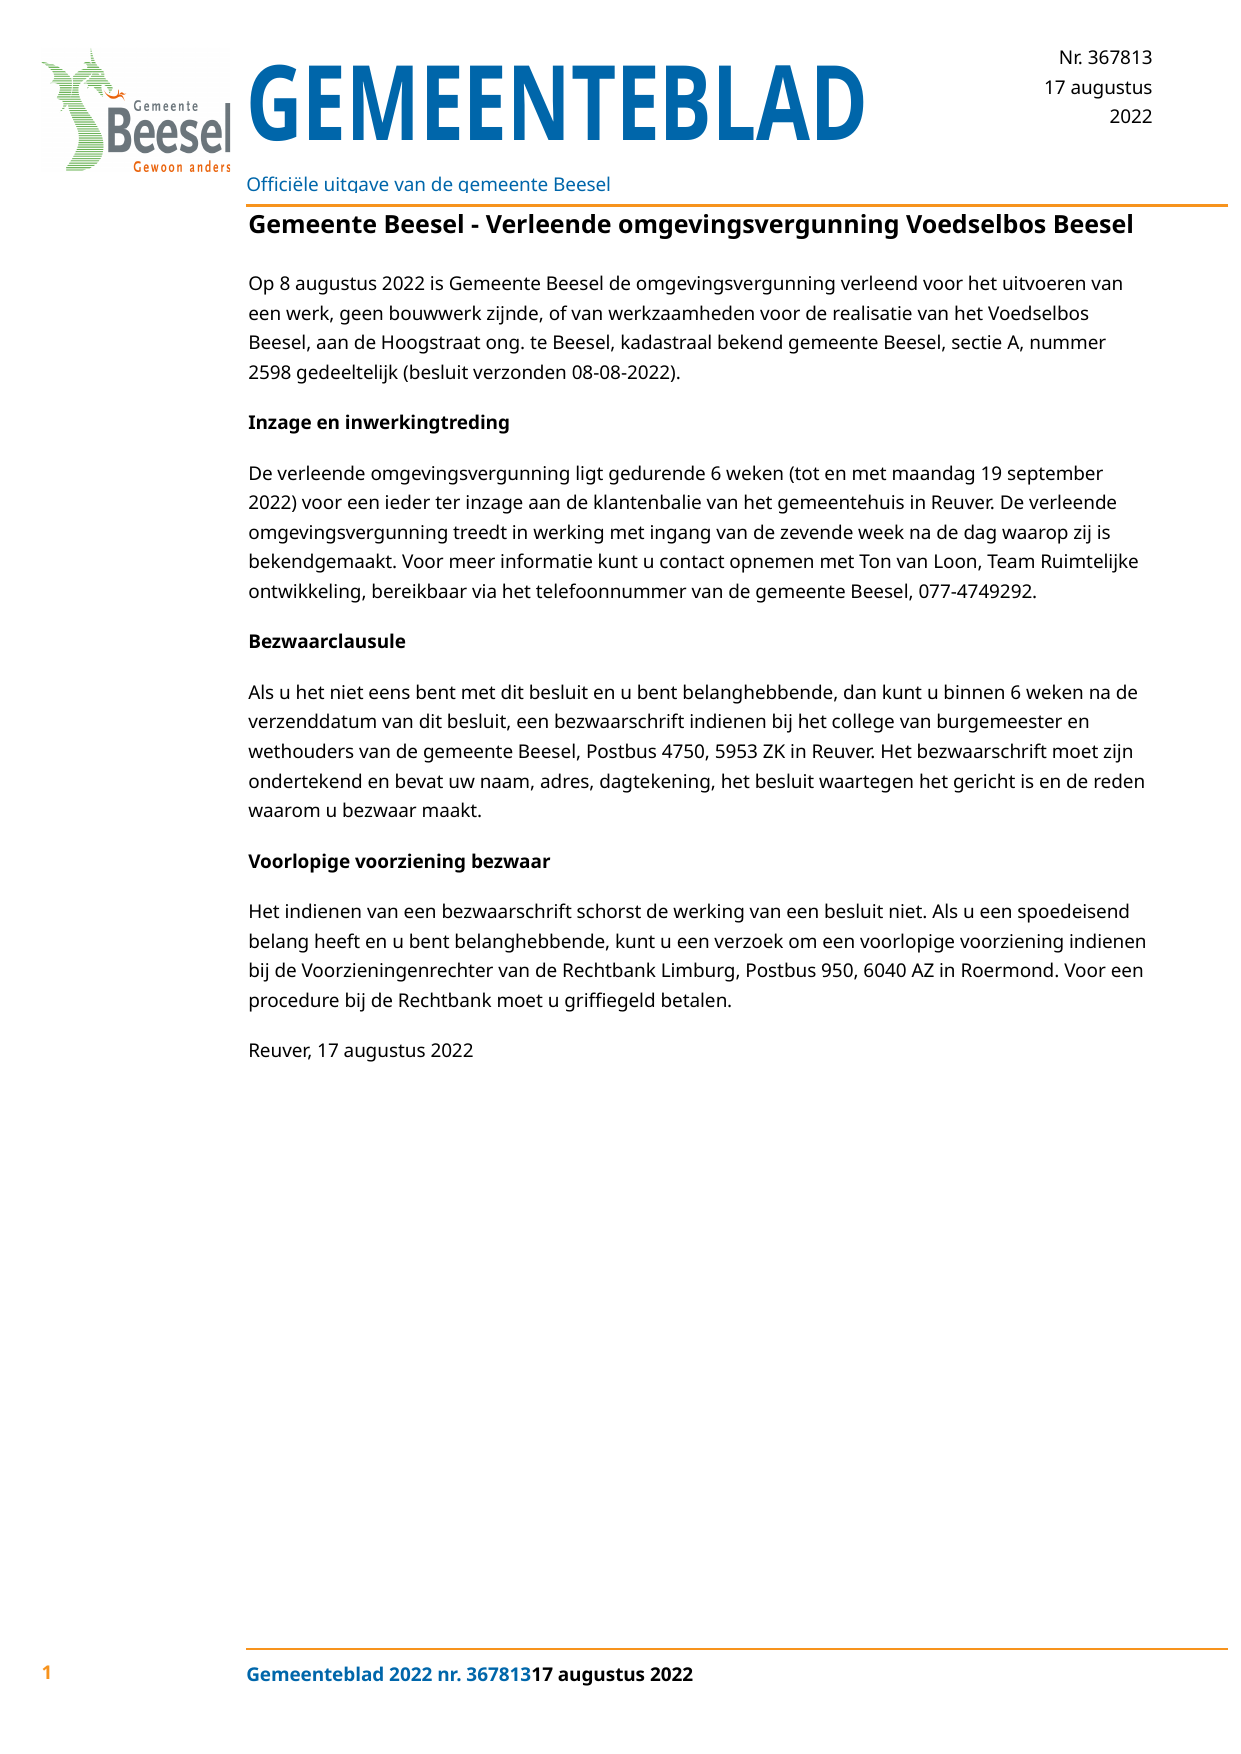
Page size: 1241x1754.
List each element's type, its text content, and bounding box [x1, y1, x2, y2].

text Gemeente Beesel - Verleende omgevingsvergunning Voedselbos Beesel [248, 207, 1152, 241]
text Reuver, 17 augustus 2022 [248, 1037, 1152, 1063]
text Als u het niet eens bent met dit besluit en u bent belanghebbende, dan kunt u binnen 6 weken na de verzenddatum van dit besluit, een bezwaarschrift indienen bij het college van burgemeester en wethouders van de gemeente Beesel, Postbus 4750, 5953 ZK in Reuver. Het bezwaarschrift moet zijn ondertekend en bevat uw naam, adres, dagtekening, het besluit waartegen het gericht is en de reden waarom u bezwaar maakt. [248, 679, 1152, 823]
text Inzage en inwerkingtreding [248, 409, 1152, 435]
picture [41, 47, 231, 172]
text De verleende omgevingsvergunning ligt gedurende 6 weken (tot en met maandag 19 september 2022) voor een ieder ter inzage aan de klantenbalie van het gemeentehuis in Reuver. De verleende omgevingsvergunning treedt in werking met ingang van de zevende week na de dag waarop zij is bekendgemaakt. Voor meer informatie kunt u contact opnemen met Ton van Loon, Team Ruimtelijke ontwikkeling, bereikbaar via het telefoonnummer van de gemeente Beesel, 077-4749292. [248, 460, 1152, 604]
text Het indienen van een bezwaarschrift schorst de werking van een besluit niet. Als u een spoedeisend belang heeft en u bent belanghebbende, kunt u een verzoek om een voorlopige voorziening indienen bij de Voorzieningenrechter van de Rechtbank Limburg, Postbus 950, 6040 AZ in Roermond. Voor een procedure bij de Rechtbank moet u griffiegeld betalen. [248, 898, 1152, 1013]
text Voorlopige voorziening bezwaar [248, 848, 1152, 873]
text Op 8 augustus 2022 is Gemeente Beesel de omgevingsvergunning verleend voor het uitvoeren van een werk, geen bouwwerk zijnde, of van werkzaamheden voor de realisatie van het Voedselbos Beesel, aan de Hoogstraat ong. te Beesel, kadastraal bekend gemeente Beesel, sectie A, nummer 2598 gedeeltelijk (besluit verzonden 08-08-2022). [248, 270, 1152, 385]
text Bezwaarclausule [248, 629, 1152, 654]
